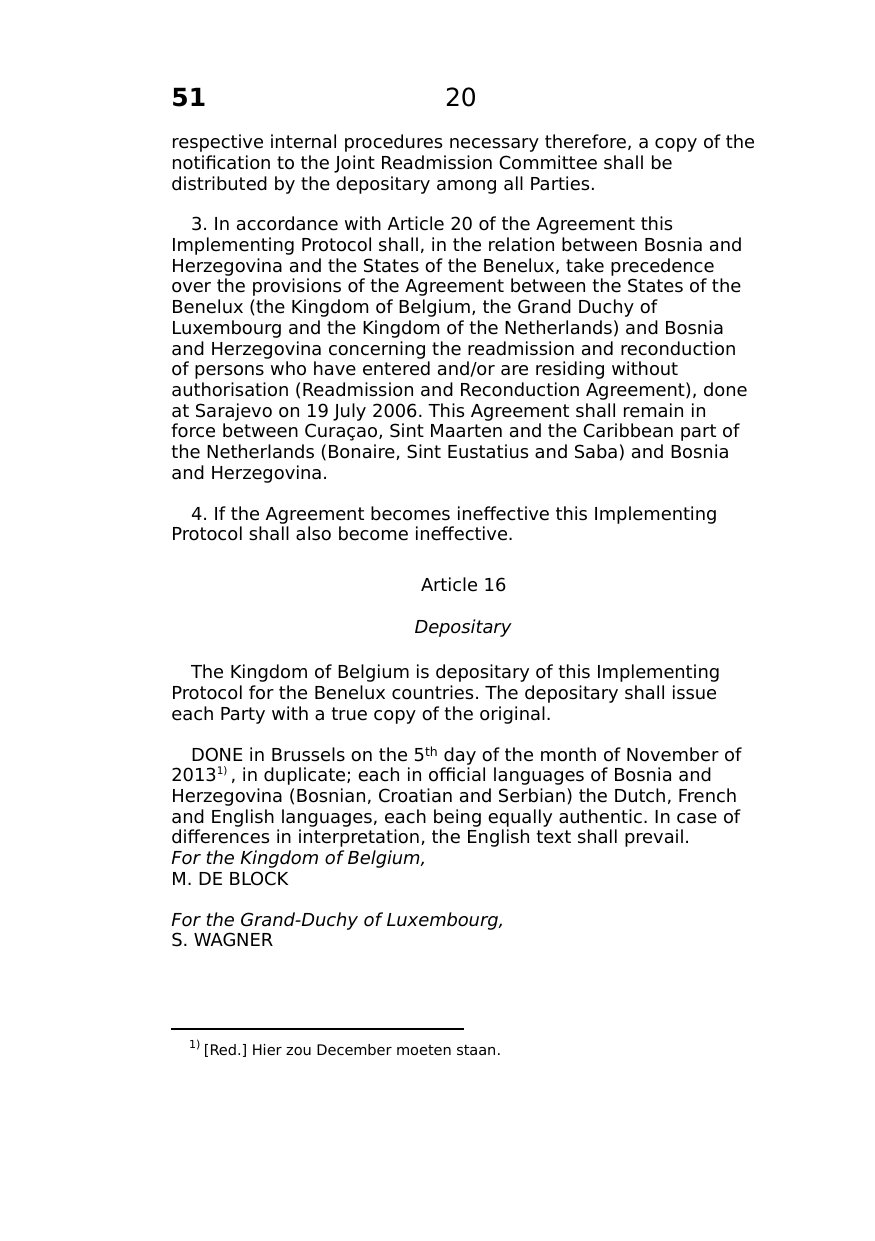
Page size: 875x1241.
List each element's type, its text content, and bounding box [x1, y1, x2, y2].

text For the Grand-Duchy of Luxembourg, S. WAGNER [171, 909, 756, 951]
text 4. If the Agreement becomes ineffective this Implementing Protocol shall also become ineffective. [171, 503, 756, 545]
text The Kingdom of Belgium is depositary of this Implementing Protocol for the Benelux countries. The depositary shall issue each Party with a true copy of the original. [171, 662, 756, 724]
text 3. In accordance with Article 20 of the Agreement this Implementing Protocol shall, in the relation between Bosnia and Herzegovina and the States of the Benelux, take precedence over the provisions of the Agreement between the States of the Benelux (the Kingdom of Belgium, the Grand Duchy of Luxembourg and the Kingdom of the Netherlands) and Bosnia and Herzegovina concerning the readmission and reconduction of persons who have entered and/or are residing without authorisation (Readmission and Reconduction Agreement), done at Sarajevo on 19 July 2006. This Agreement shall remain in force between Curaçao, Sint Maarten and the Caribbean part of the Netherlands (Bonaire, Sint Eustatius and Saba) and Bosnia and Herzegovina. [171, 214, 756, 483]
subtitle Article 16 Depositary [171, 575, 756, 637]
text [Red.] Hier zou December moeten staan. [171, 1038, 756, 1060]
text DONE in Brussels on the 5th day of the month of November of 2013, in duplicate; each in official languages of Bosnia and Herzegovina (Bosnian, Croatian and Serbian) the Dutch, French and English languages, each being equally authentic. In case of differences in interpretation, the English text shall prevail. [171, 744, 756, 848]
text For the Kingdom of Belgium, M. DE BLOCK [171, 848, 756, 889]
text respective internal procedures necessary therefore, a copy of the notification to the Joint Readmission Committee shall be distributed by the depositary among all Parties. [171, 132, 756, 194]
